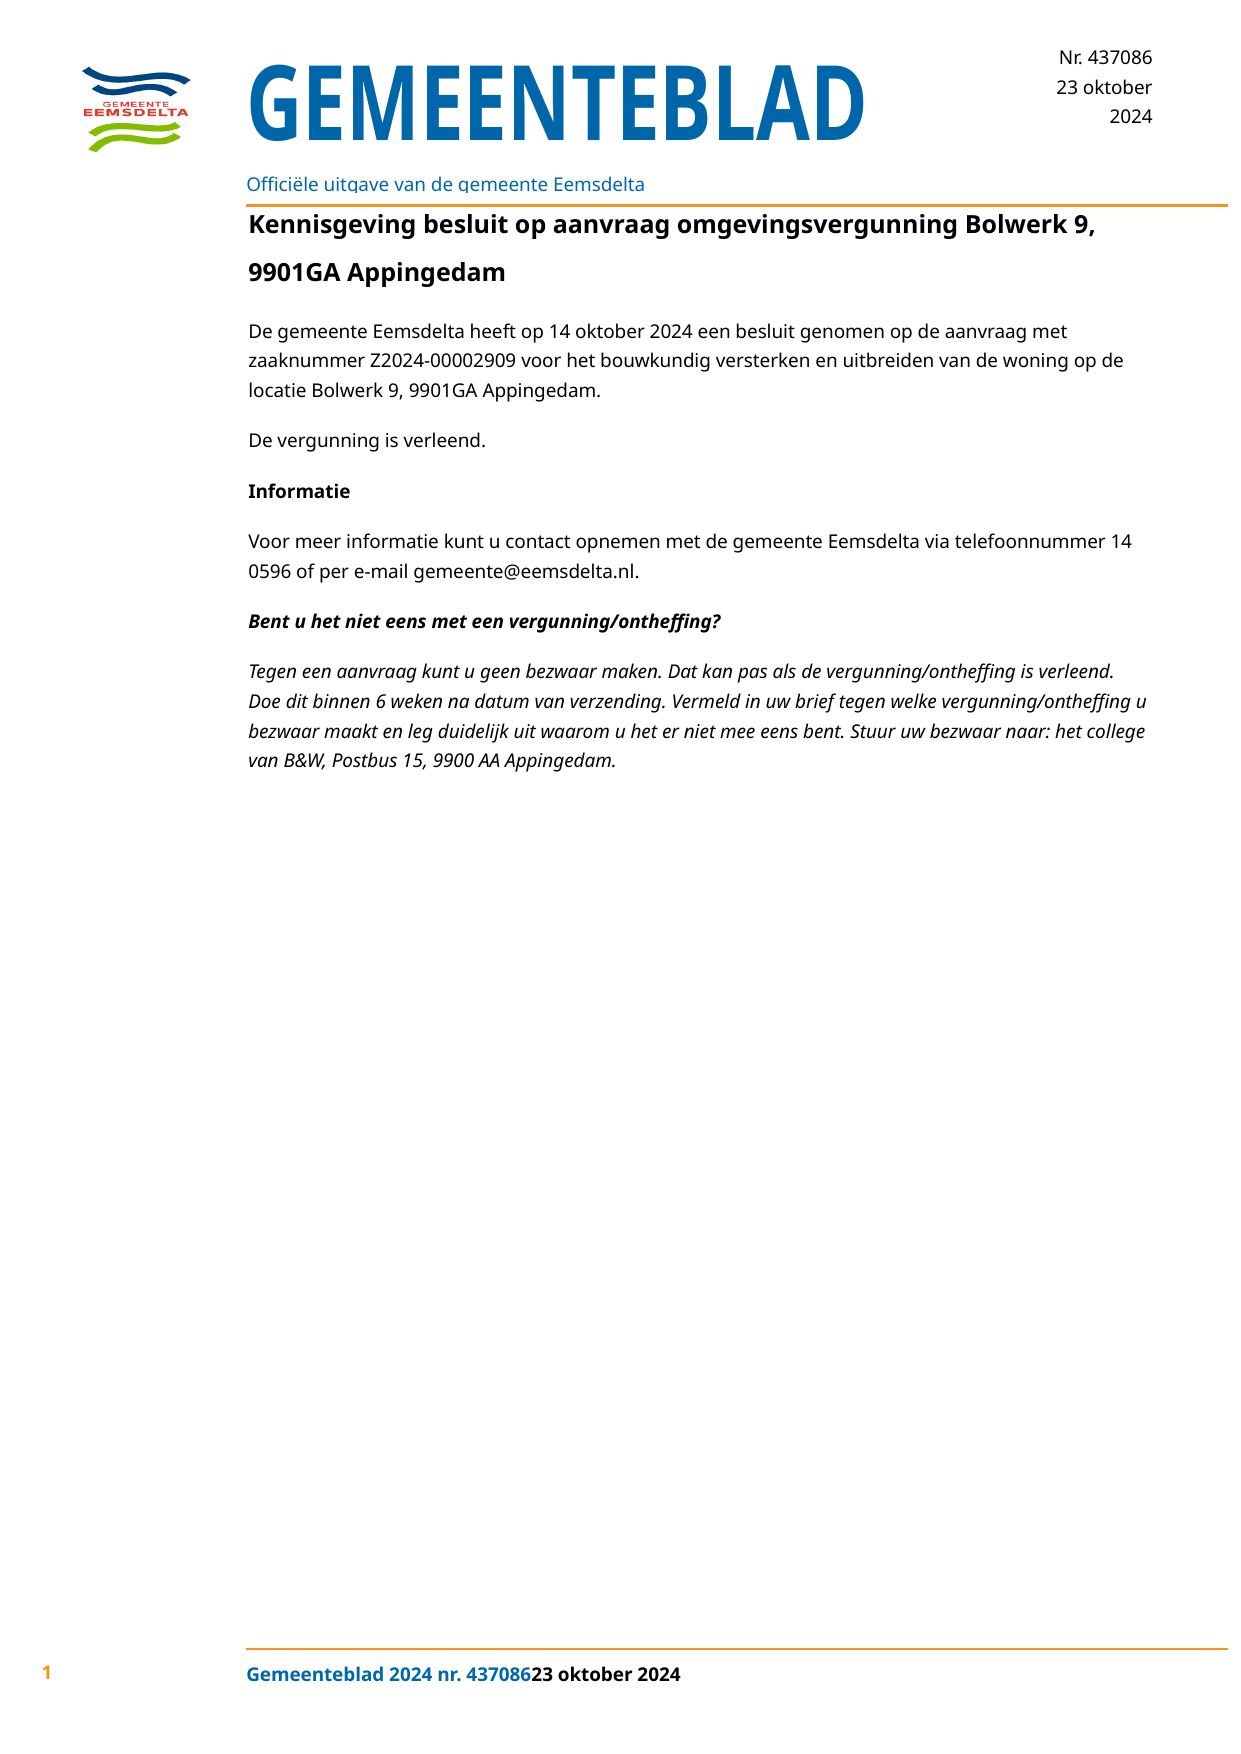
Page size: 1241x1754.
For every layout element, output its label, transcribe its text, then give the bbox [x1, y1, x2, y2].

text De vergunning is verleend. [248, 427, 1152, 453]
picture [41, 47, 231, 172]
text Voor meer informatie kunt u contact opnemen met de gemeente Eemsdelta via telefoonnummer 14 0596 of per e-mail gemeente@eemsdelta.nl. [248, 528, 1152, 584]
text Kennisgeving besluit op aanvraag omgevingsvergunning Bolwerk 9, 9901GA Appingedam [248, 207, 1152, 288]
text Tegen een aanvraag kunt u geen bezwaar maken. Dat kan pas als de vergunning/ontheffing is verleend. Doe dit binnen 6 weken na datum van verzending. Vermeld in uw brief tegen welke vergunning/ontheffing u bezwaar maakt en leg duidelijk uit waarom u het er niet mee eens bent. Stuur uw bezwaar naar: het college van B&W, Postbus 15, 9900 AA Appingedam. [248, 659, 1152, 773]
text Bent u het niet eens met een vergunning/ontheffing? [248, 608, 1152, 634]
text De gemeente Eemsdelta heeft op 14 oktober 2024 een besluit genomen op de aanvraag met zaaknummer Z2024-00002909 voor het bouwkundig versterken en uitbreiden van de woning op de locatie Bolwerk 9, 9901GA Appingedam. [248, 318, 1152, 403]
text Informatie [248, 478, 1152, 504]
